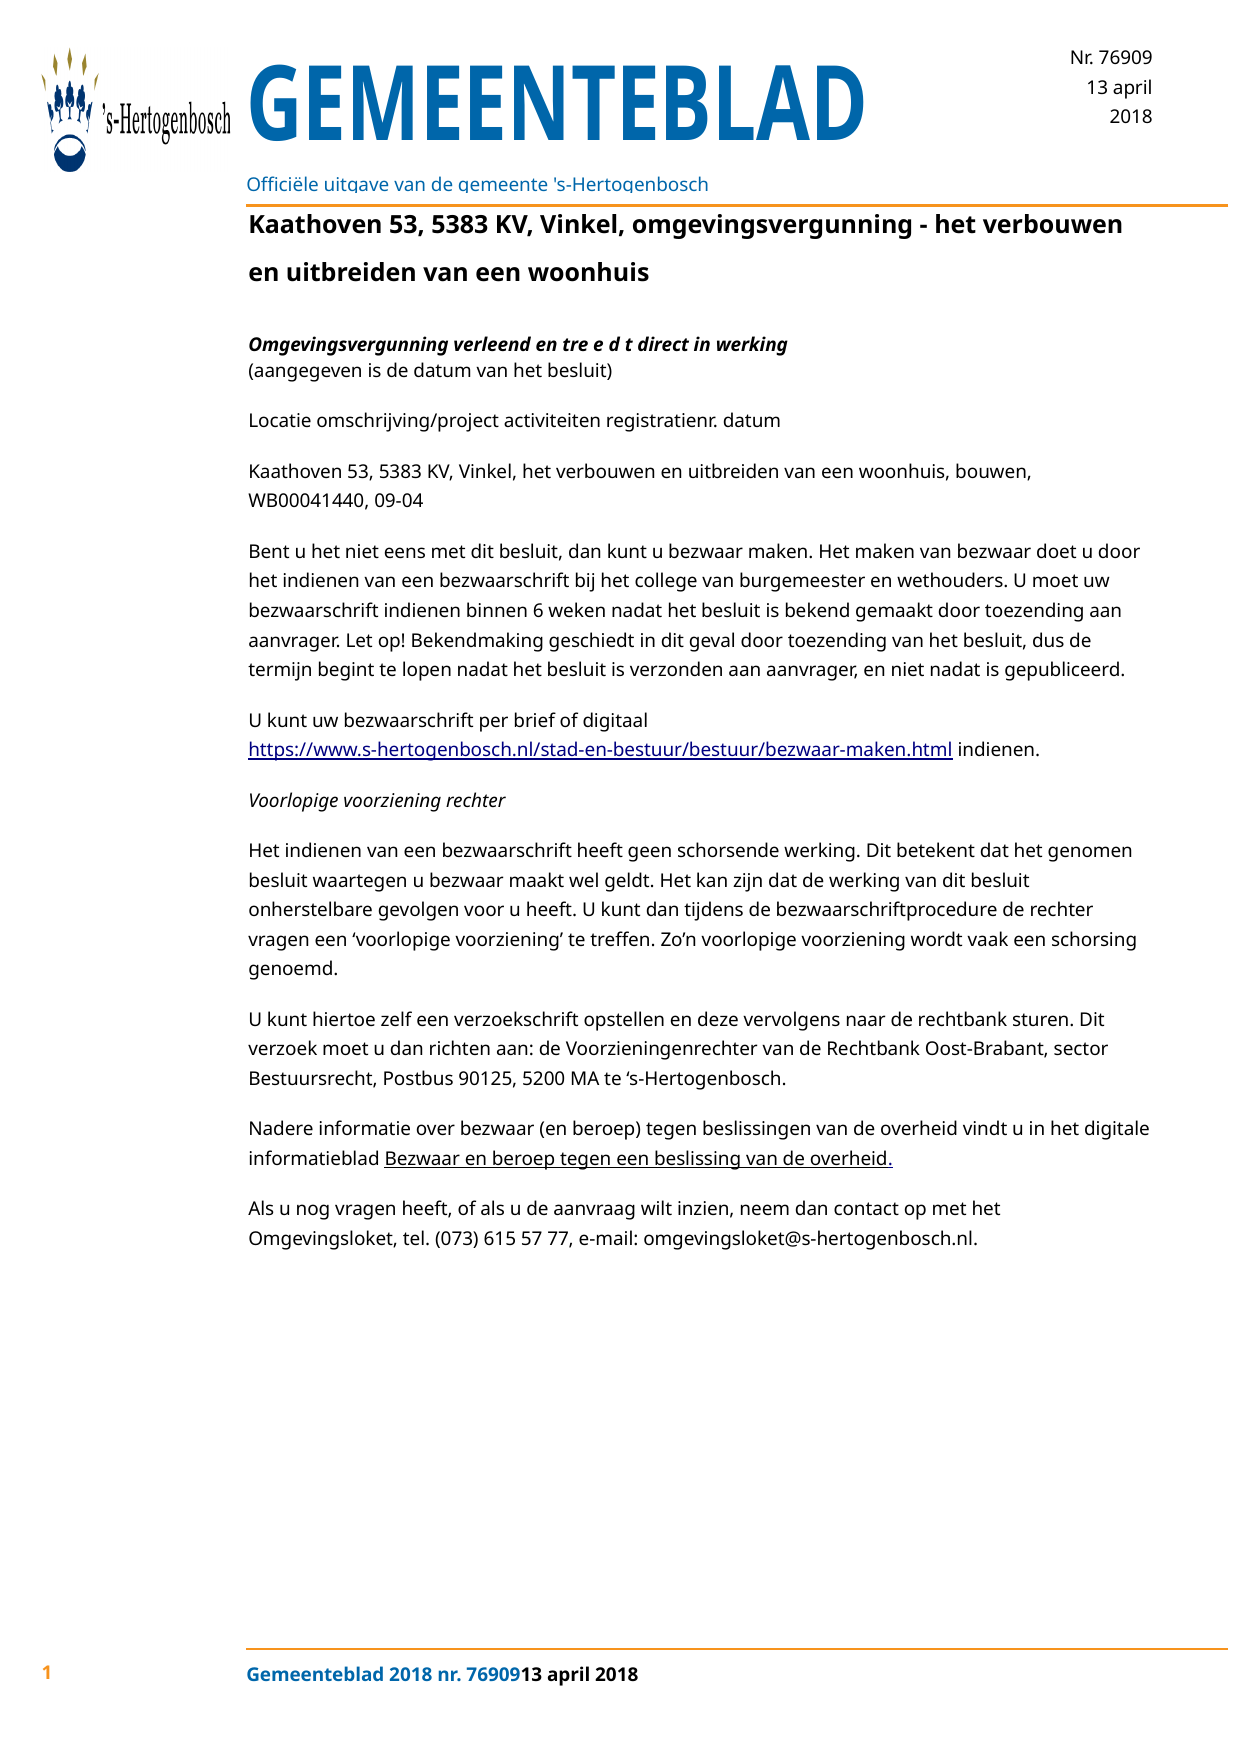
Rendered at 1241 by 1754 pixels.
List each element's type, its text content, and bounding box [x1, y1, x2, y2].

text U kunt uw bezwaarschrift per brief of digitaal https://www.s-hertogenbosch.nl/stad-en-bestuur/bestuur/bezwaar-maken.html indienen. [248, 707, 1152, 762]
text Voorlopige voorziening rechter [248, 787, 1152, 812]
text (aangegeven is de datum van het besluit) [248, 357, 1152, 383]
text Het indienen van een bezwaarschrift heeft geen schorsende werking. Dit betekent dat het genomen besluit waartegen u bezwaar maakt wel geldt. Het kan zijn dat de werking van dit besluit onherstelbare gevolgen voor u heeft. U kunt dan tijdens de bezwaarschriftprocedure de rechter vragen een ‘voorlopige voorziening’ te treffen. Zo’n voorlopige voorziening wordt vaak een schorsing genoemd. [248, 837, 1152, 981]
text Kaathoven 53, 5383 KV, Vinkel, het verbouwen en uitbreiden van een woonhuis, bouwen, WB00041440, 09-04 [248, 458, 1152, 513]
text U kunt hiertoe zelf een verzoekschrift opstellen en deze vervolgens naar de rechtbank sturen. Dit verzoek moet u dan richten aan: de Voorzieningenrechter van de Rechtbank Oost-Brabant, sector Bestuursrecht, Postbus 90125, 5200 MA te ‘s-Hertogenbosch. [248, 1006, 1152, 1091]
text Locatie omschrijving/project activiteiten registratienr. datum [248, 408, 1152, 433]
text Bent u het niet eens met dit besluit, dan kunt u bezwaar maken. Het maken van bezwaar doet u door het indienen van een bezwaarschrift bij het college van burgemeester en wethouders. U moet uw bezwaarschrift indienen binnen 6 weken nadat het besluit is bekend gemaakt door toezending aan aanvrager. Let op! Bekendmaking geschiedt in dit geval door toezending van het besluit, dus de termijn begint te lopen nadat het besluit is verzonden aan aanvrager, en niet nadat is gepubliceerd. [248, 538, 1152, 682]
text Nadere informatie over bezwaar (en beroep) tegen beslissingen van de overheid vindt u in het digitale informatieblad Bezwaar en beroep tegen een beslissing van de overheid. [248, 1116, 1152, 1171]
picture [41, 47, 231, 172]
text Omgevingsvergunning verleend en tre e d t direct in werking [248, 331, 1152, 357]
text Kaathoven 53, 5383 KV, Vinkel, omgevingsvergunning - het verbouwen en uitbreiden van een woonhuis [248, 207, 1152, 288]
text Als u nog vragen heeft, of als u de aanvraag wilt inzien, neem dan contact op met het Omgevingsloket, tel. (073) 615 57 77, e-mail: omgevingsloket@s-hertogenbosch.nl. [248, 1196, 1152, 1251]
